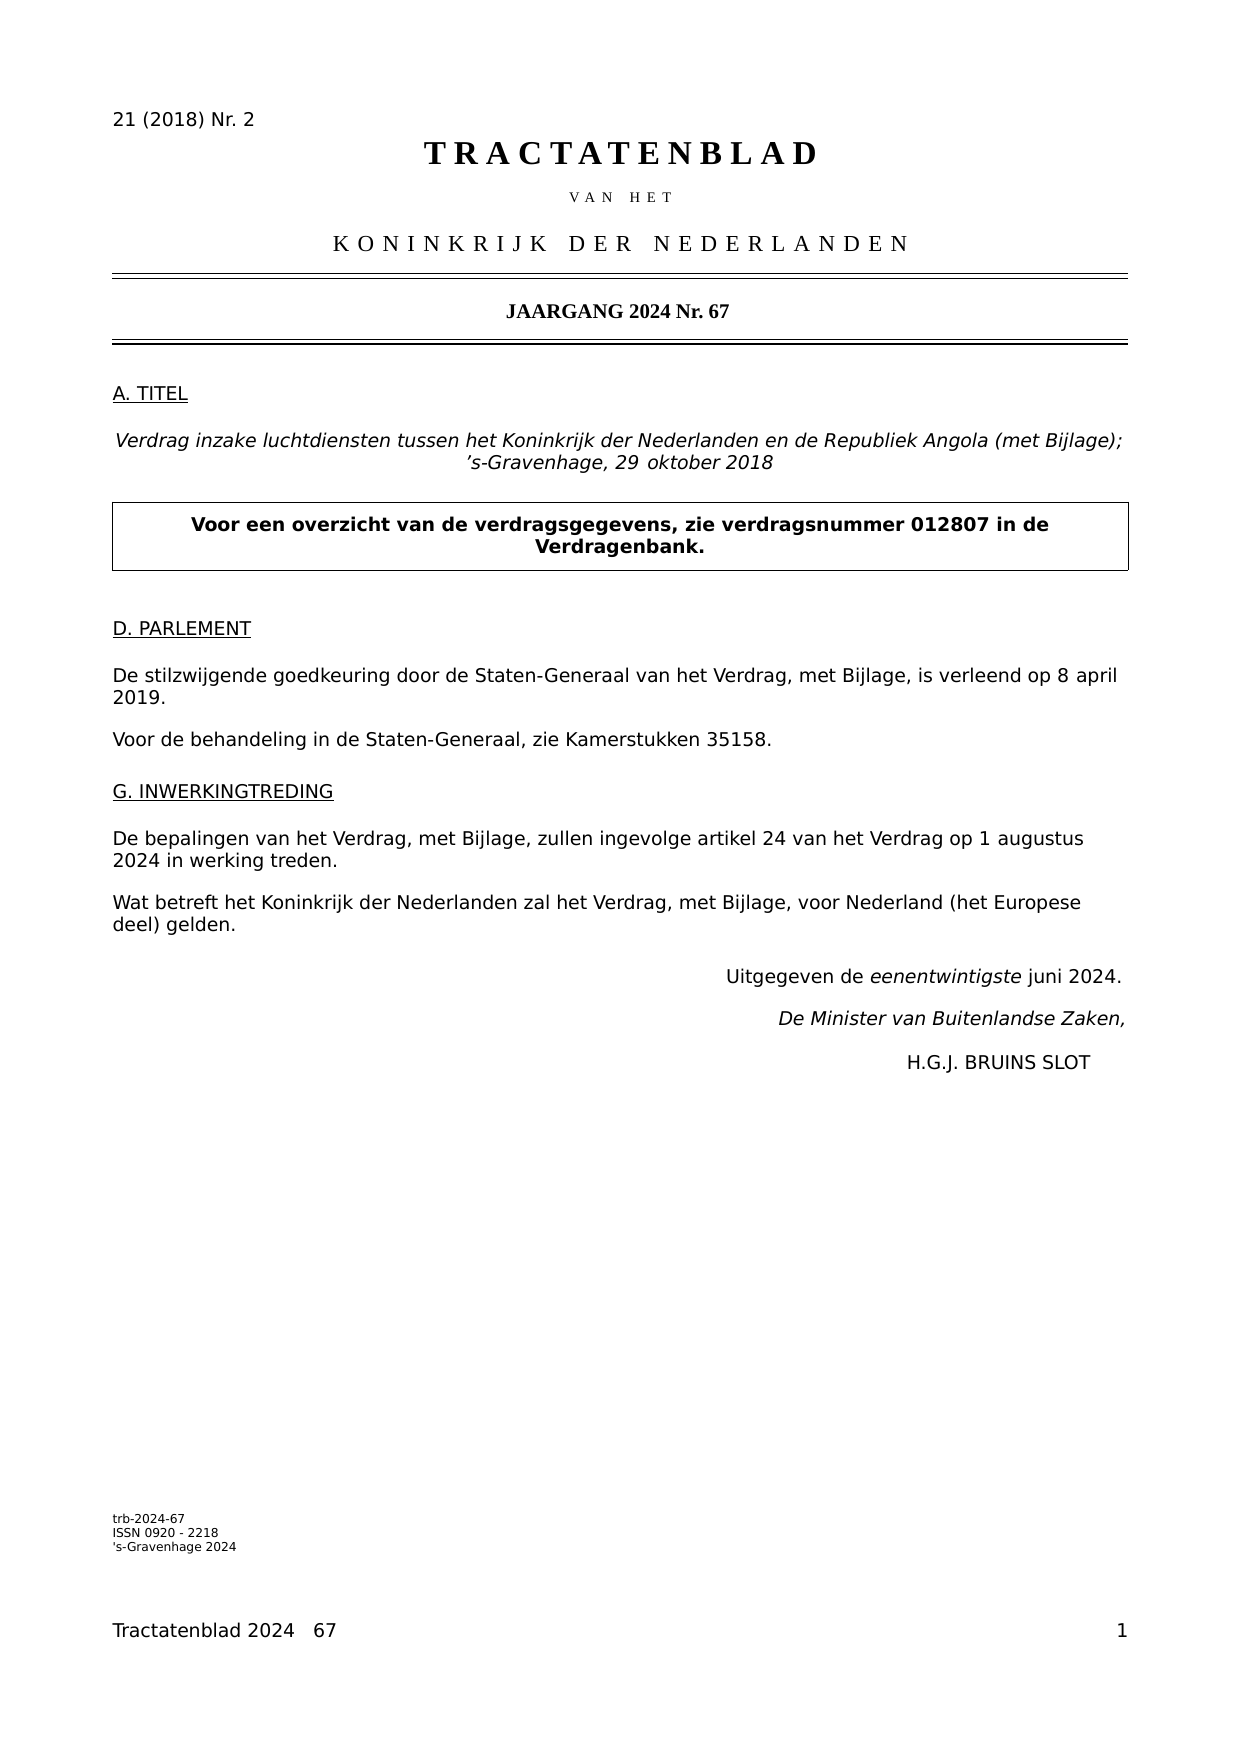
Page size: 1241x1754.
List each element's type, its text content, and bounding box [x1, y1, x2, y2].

text De bepalingen van het Verdrag, met Bijlage, zullen ingevolge artikel 24 van het Verdrag op 1 augustus 2024 in werking treden. [112, 828, 1128, 872]
subtitle A. TITEL [112, 383, 1128, 405]
text 's-Gravenhage 2024 [112, 1540, 346, 1554]
text Verdrag inzake luchtdiensten tussen het Koninkrijk der Nederlanden en de Republiek Angola (met Bijlage); [112, 430, 1128, 452]
text De Minister van Buitenlandse Zaken, H.G.J. BRUINS SLOT [112, 1008, 1128, 1074]
text ’s-Gravenhage, 29 oktober 2018 [112, 452, 1128, 474]
subtitle D. PARLEMENT [112, 618, 1128, 640]
text De stilzwijgende goedkeuring door de Staten-Generaal van het Verdrag, met Bijlage, is verleend op 8 april 2019. [112, 665, 1128, 709]
text trb-2024-67 [112, 1512, 346, 1526]
text JAARGANG 2024 Nr. 67 [112, 299, 1128, 323]
text 21 (2018) Nr. 2 [112, 109, 1128, 131]
text VAN HET [112, 189, 1128, 206]
subtitle G. INWERKINGTREDING [112, 781, 1128, 803]
text Wat betreft het Koninkrijk der Nederlanden zal het Verdrag, met Bijlage, voor Nederland (het Europese deel) gelden. [112, 892, 1128, 936]
text Voor de behandeling in de Staten-Generaal, zie Kamerstukken 35158. [112, 729, 1128, 751]
text ISSN 0920 - 2218 [112, 1526, 346, 1540]
text KONINKRIJK DER NEDERLANDEN [112, 229, 1128, 256]
text TRACTATENBLAD [112, 133, 1128, 172]
text Uitgegeven de eenentwintigste juni 2024. [112, 966, 1128, 988]
